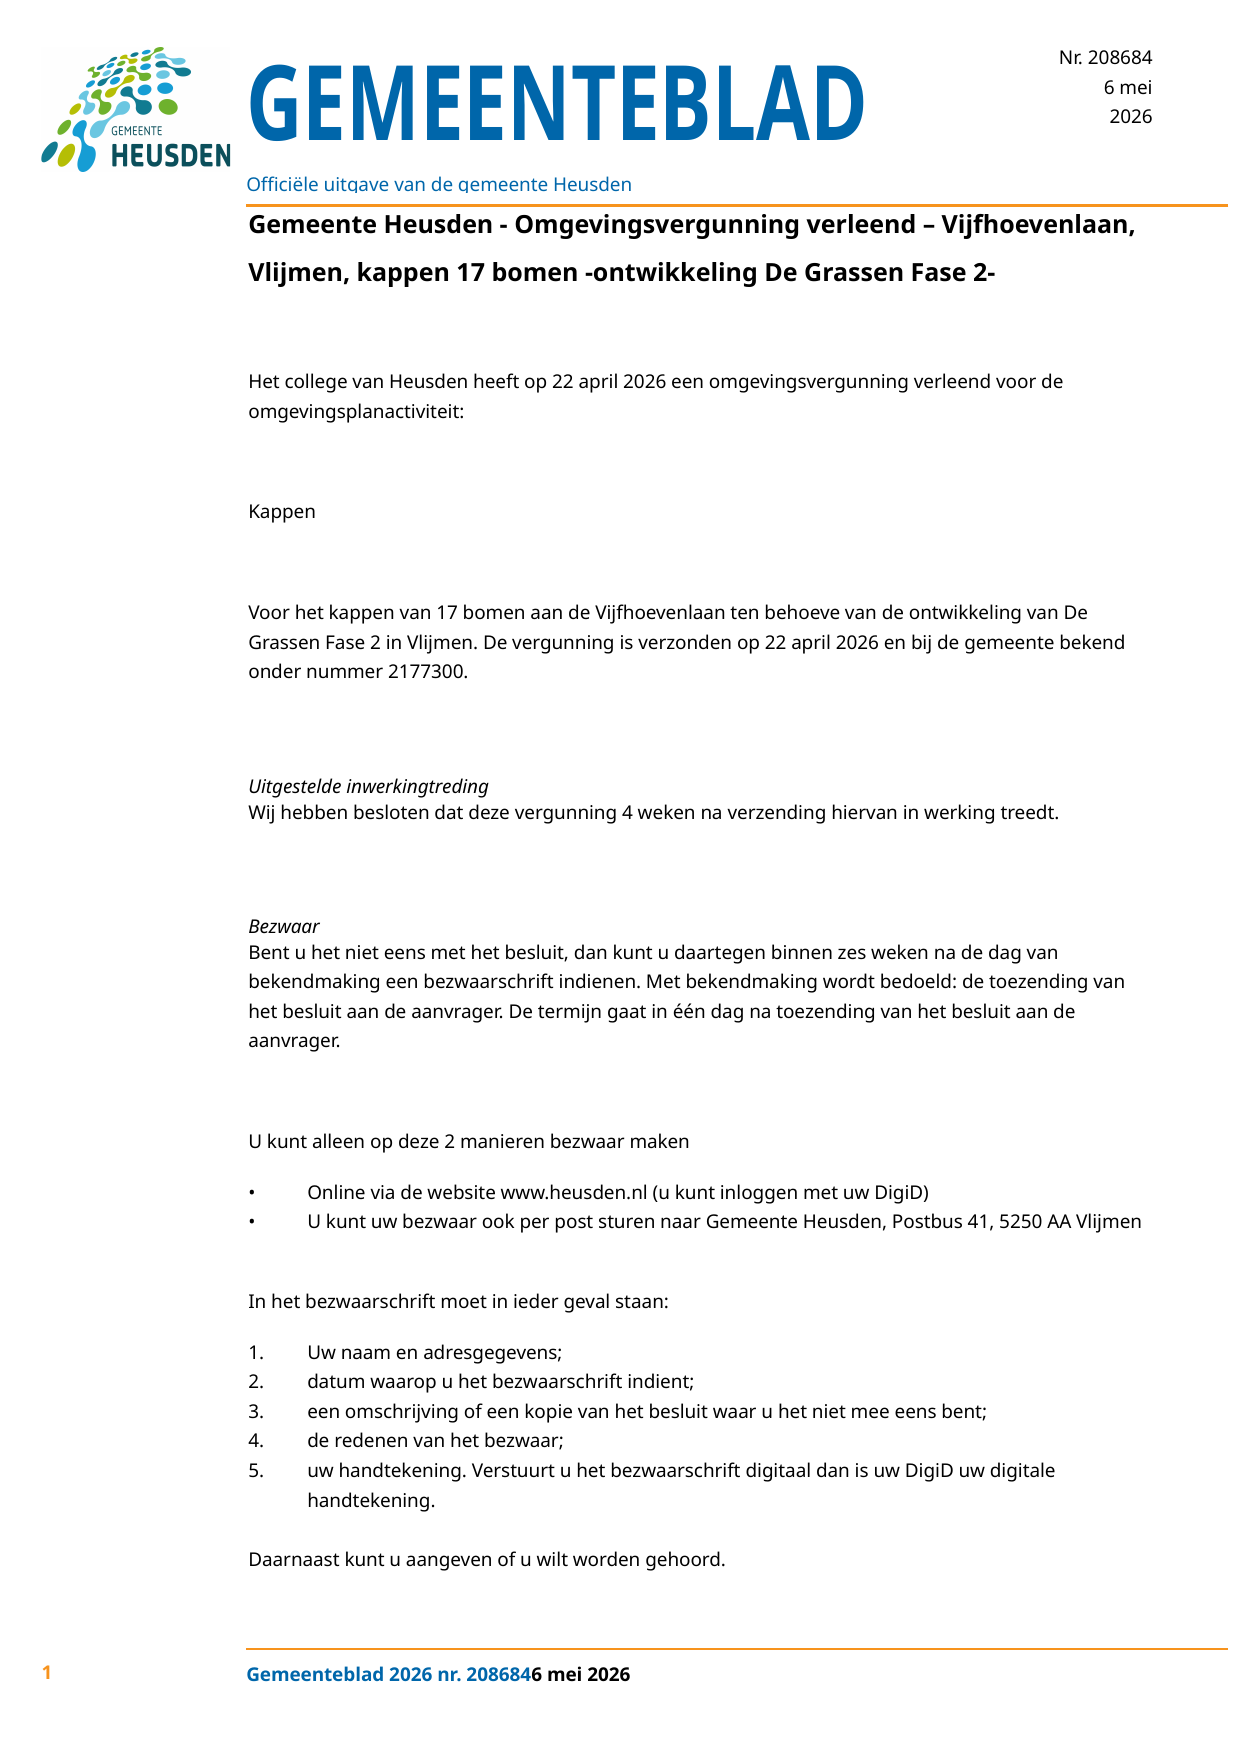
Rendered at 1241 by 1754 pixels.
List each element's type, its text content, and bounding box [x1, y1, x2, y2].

text In het bezwaarschrift moet in ieder geval staan: [248, 1288, 1152, 1314]
list Online via de website www.heusden.nl (u kunt inloggen met uw DigiD) [248, 1179, 1152, 1205]
text Daarnaast kunt u aangeven of u wilt worden gehoord. [248, 1546, 1152, 1572]
text Kappen [248, 499, 1152, 524]
text Bezwaar [248, 913, 1152, 939]
list U kunt uw bezwaar ook per post sturen naar Gemeente Heusden, Postbus 41, 5250 AA Vlijmen [248, 1208, 1152, 1234]
list de redenen van het bezwaar; [248, 1428, 1152, 1453]
list Uw naam en adresgegevens; [248, 1339, 1152, 1365]
list datum waarop u het bezwaarschrift indient; [248, 1368, 1152, 1394]
text Voor het kappen van 17 bomen aan de Vijfhoevenlaan ten behoeve van de ontwikkeling van De Grassen Fase 2 in Vlijmen. De vergunning is verzonden op 22 april 2026 en bij de gemeente bekend onder nummer 2177300. [248, 599, 1152, 684]
text Het college van Heusden heeft op 22 april 2026 een omgevingsvergunning verleend voor de omgevingsplanactiviteit: [248, 368, 1152, 424]
list een omschrijving of een kopie van het besluit waar u het niet mee eens bent; [248, 1398, 1152, 1424]
text Bent u het niet eens met het besluit, dan kunt u daartegen binnen zes weken na de dag van bekendmaking een bezwaarschrift indienen. Met bekendmaking wordt bedoeld: de toezending van het besluit aan de aanvrager. De termijn gaat in één dag na toezending van het besluit aan de aanvrager. [248, 939, 1152, 1053]
picture [41, 47, 231, 172]
text Uitgestelde inwerkingtreding [248, 773, 1152, 799]
text Gemeente Heusden - Omgevingsvergunning verleend – Vijfhoevenlaan, Vlijmen, kappen 17 bomen -ontwikkeling De Grassen Fase 2- [248, 207, 1152, 288]
text Wij hebben besloten dat deze vergunning 4 weken na verzending hiervan in werking treedt. [248, 799, 1152, 824]
list uw handtekening. Verstuurt u het bezwaarschrift digitaal dan is uw DigiD uw digitale handtekening. [248, 1457, 1152, 1513]
text U kunt alleen op deze 2 manieren bezwaar maken [248, 1128, 1152, 1154]
